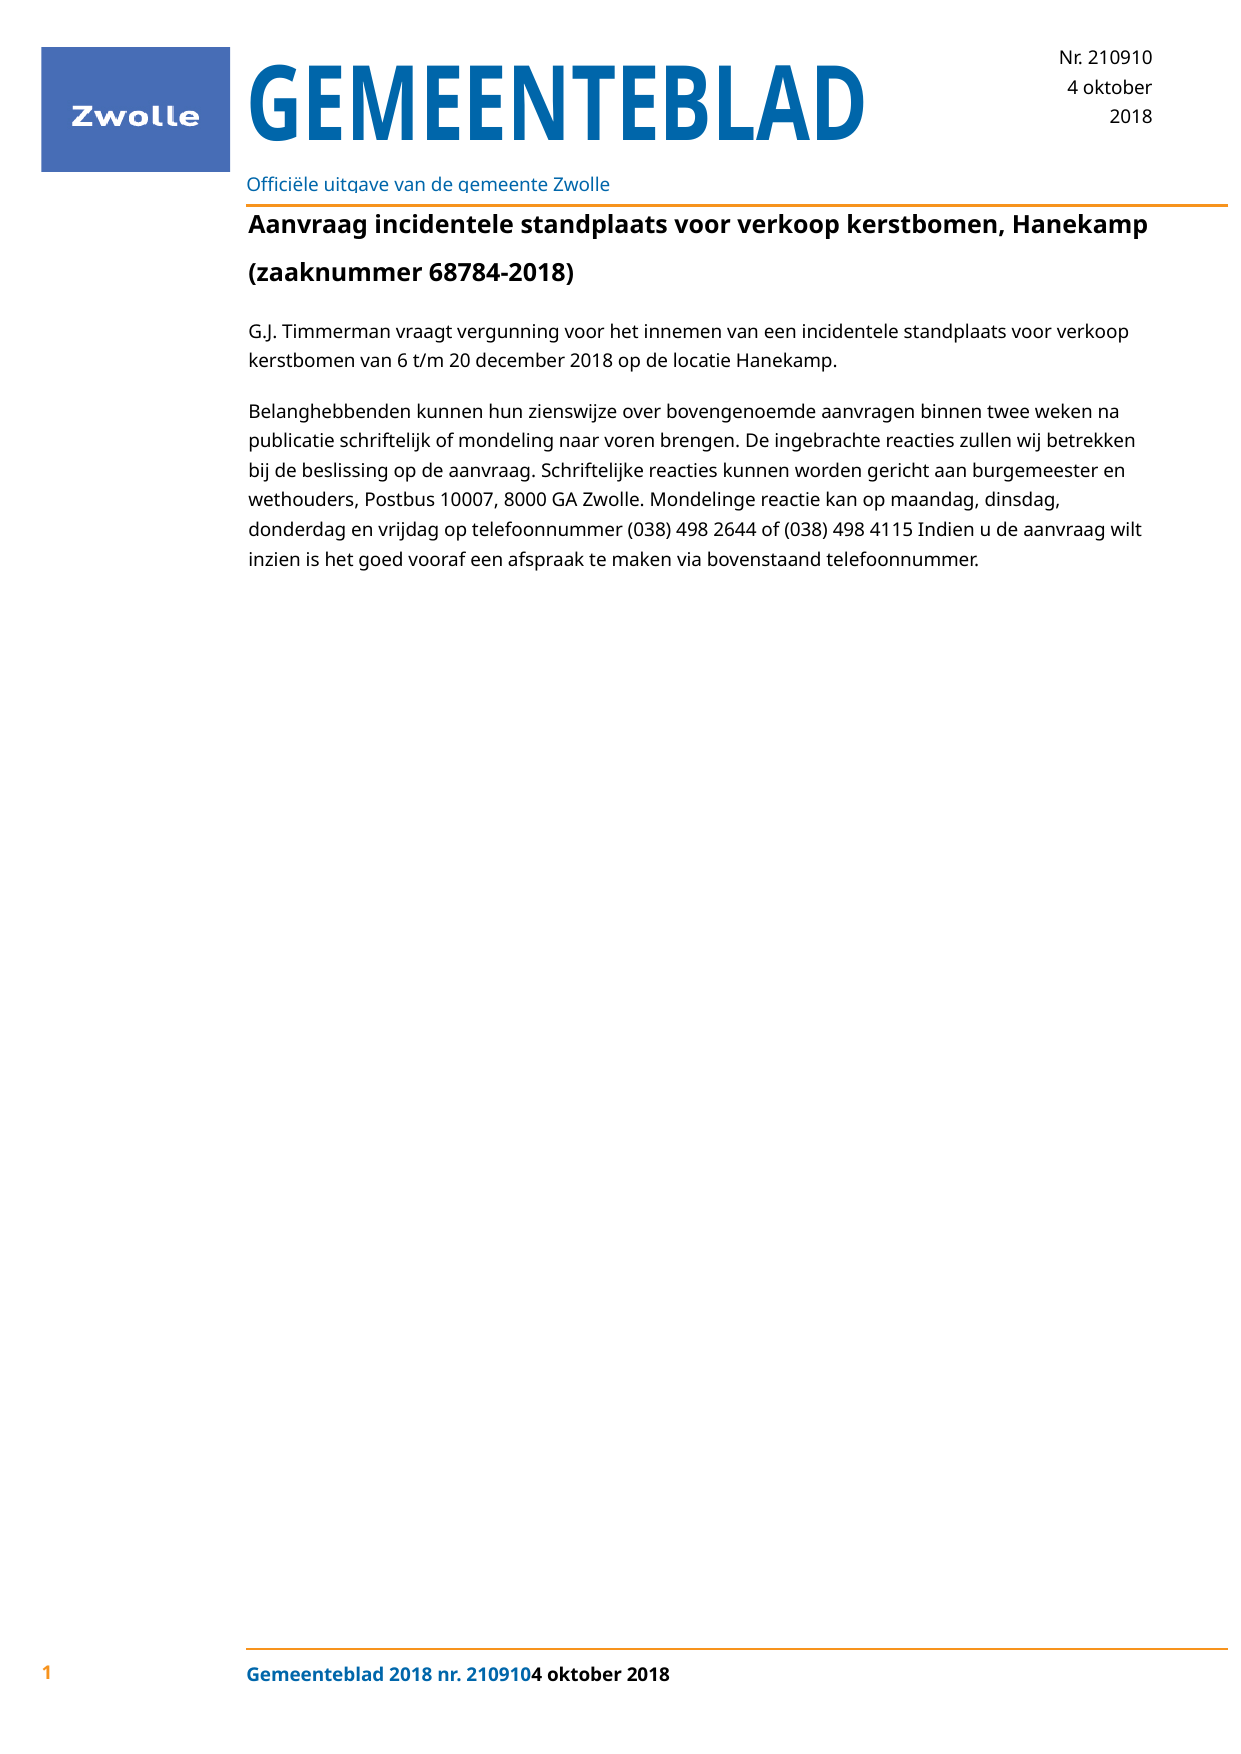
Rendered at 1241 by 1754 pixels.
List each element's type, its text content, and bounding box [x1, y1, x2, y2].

text Aanvraag incidentele standplaats voor verkoop kerstbomen, Hanekamp (zaaknummer 68784-2018) [248, 207, 1152, 288]
picture [41, 47, 231, 172]
text Belanghebbenden kunnen hun zienswijze over bovengenoemde aanvragen binnen twee weken na publicatie schriftelijk of mondeling naar voren brengen. De ingebrachte reacties zullen wij betrekken bij de beslissing op de aanvraag. Schriftelijke reacties kunnen worden gericht aan burgemeester en wethouders, Postbus 10007, 8000 GA Zwolle. Mondelinge reactie kan op maandag, dinsdag, donderdag en vrijdag op telefoonnummer (038) 498 2644 of (038) 498 4115 Indien u de aanvraag wilt inzien is het goed vooraf een afspraak te maken via bovenstaand telefoonnummer. [248, 398, 1152, 572]
text G.J. Timmerman vraagt vergunning voor het innemen van een incidentele standplaats voor verkoop kerstbomen van 6 t/m 20 december 2018 op de locatie Hanekamp. [248, 318, 1152, 373]
